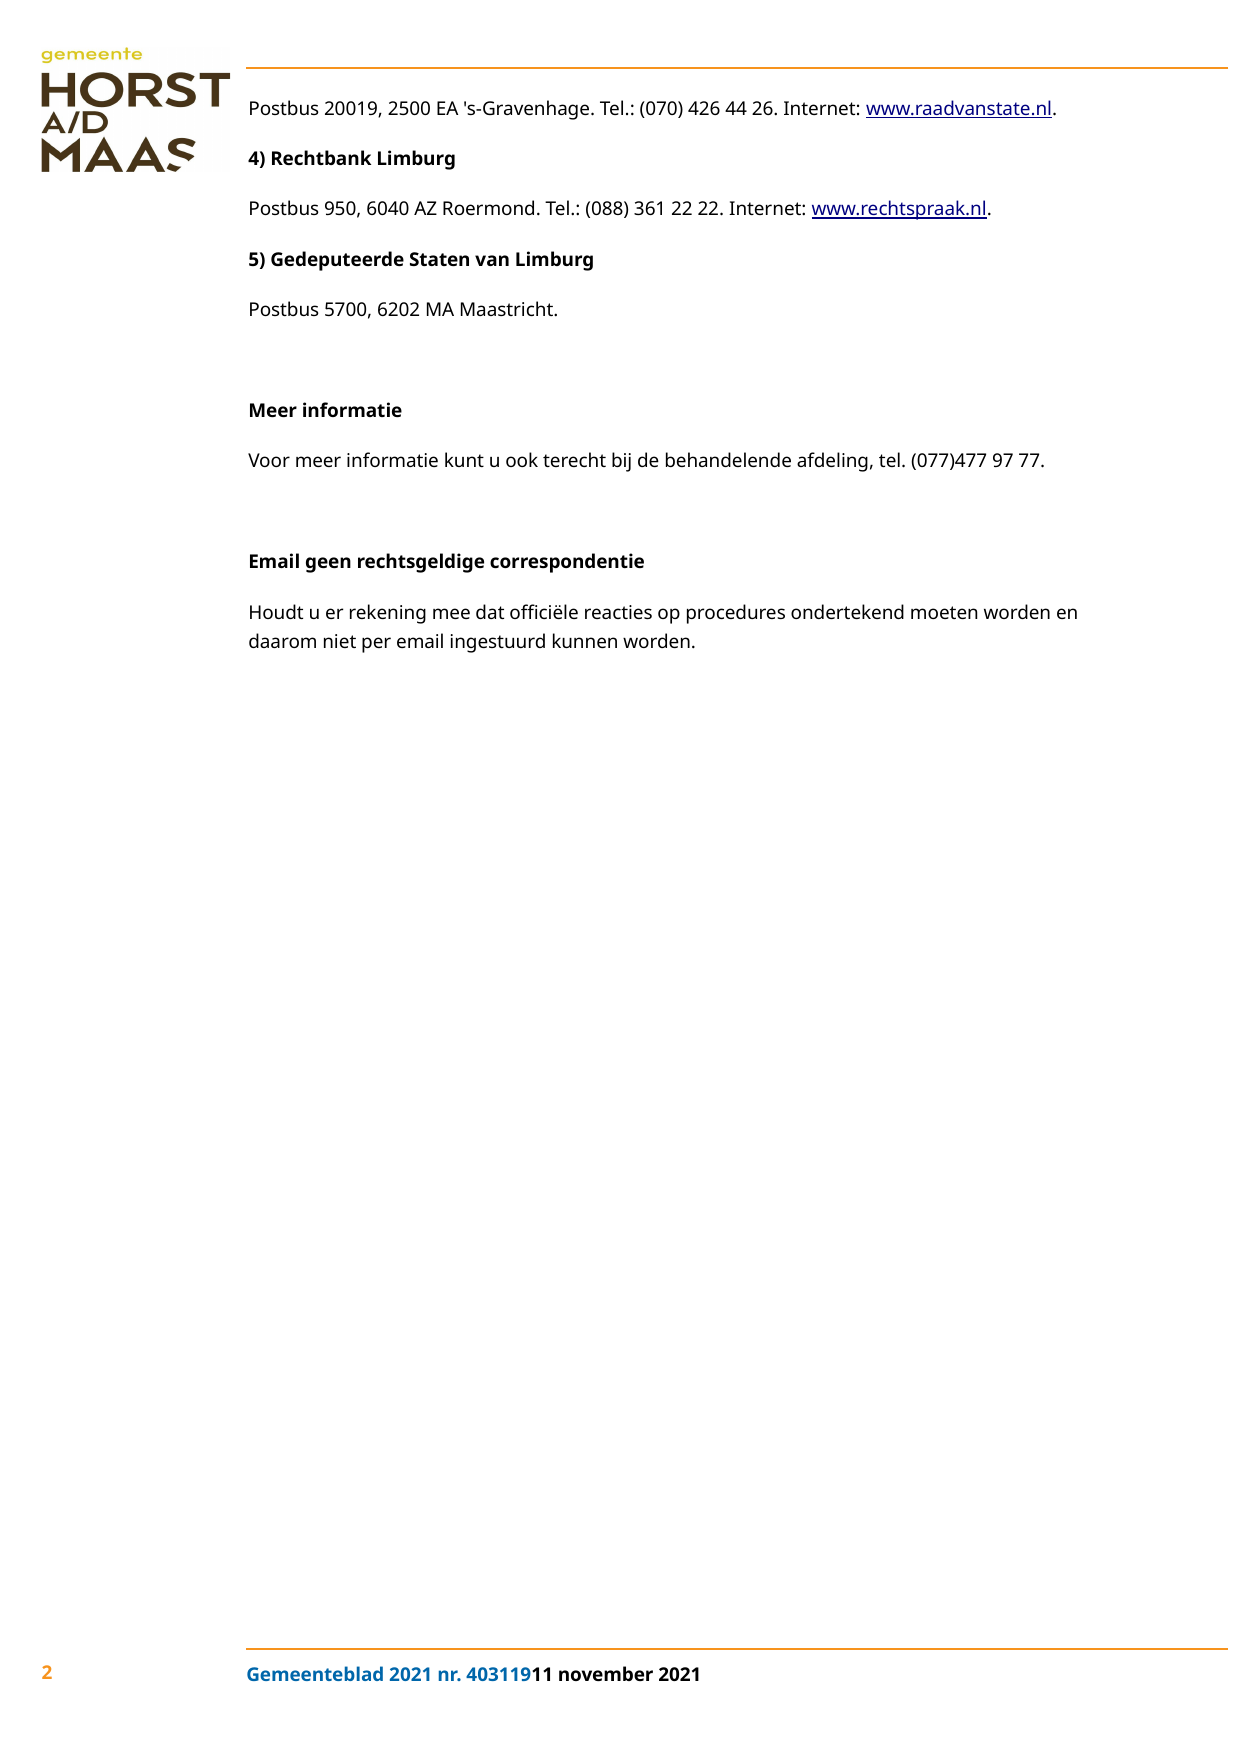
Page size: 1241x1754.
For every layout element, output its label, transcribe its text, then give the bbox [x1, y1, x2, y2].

text Postbus 950, 6040 AZ Roermond. Tel.: (088) 361 22 22. Internet: www.rechtspraak.nl. [248, 196, 1152, 221]
text Postbus 20019, 2500 EA 's-Gravenhage. Tel.: (070) 426 44 26. Internet: www.raadvanstate.nl. [248, 95, 1152, 121]
text 4) Rechtbank Limburg [248, 145, 1152, 171]
text Meer informatie [248, 397, 1152, 423]
picture [41, 47, 231, 172]
text Houdt u er rekening mee dat officiële reacties op procedures ondertekend moeten worden en daarom niet per email ingestuurd kunnen worden. [248, 599, 1152, 654]
text Email geen rechtsgeldige correspondentie [248, 548, 1152, 574]
text Voor meer informatie kunt u ook terecht bij de behandelende afdeling, tel. (077)477 97 77. [248, 448, 1152, 473]
text Postbus 5700, 6202 MA Maastricht. [248, 296, 1152, 322]
text 5) Gedeputeerde Staten van Limburg [248, 246, 1152, 272]
